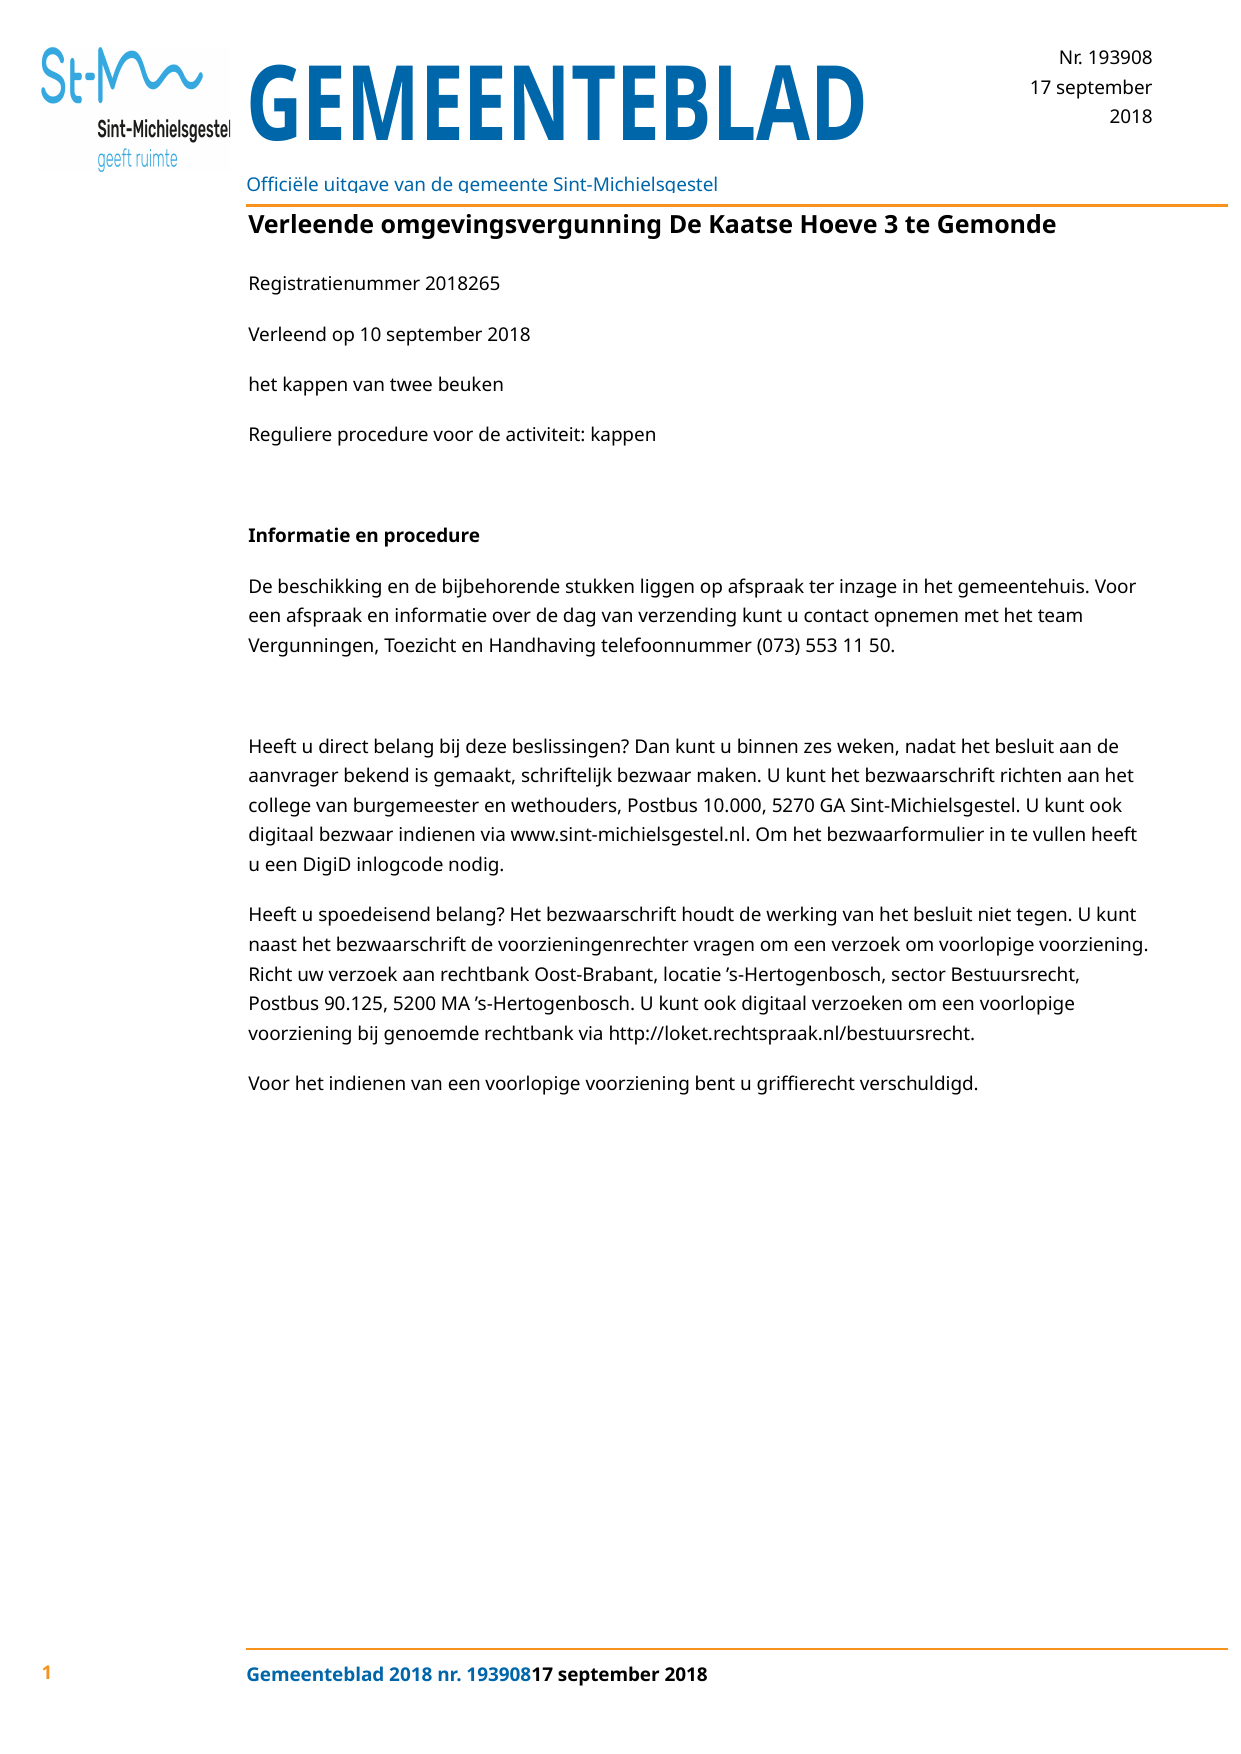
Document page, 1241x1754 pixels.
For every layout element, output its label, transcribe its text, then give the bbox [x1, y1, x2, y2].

text Heeft u spoedeisend belang? Het bezwaarschrift houdt de werking van het besluit niet tegen. U kunt naast het bezwaarschrift de voorzieningenrechter vragen om een verzoek om voorlopige voorziening. Richt uw verzoek aan rechtbank Oost-Brabant, locatie ’s-Hertogenbosch, sector Bestuursrecht, Postbus 90.125, 5200 MA ’s-Hertogenbosch. U kunt ook digitaal verzoeken om een voorlopige voorziening bij genoemde rechtbank via http://loket.rechtspraak.nl/bestuursrecht. [248, 902, 1152, 1046]
text Voor het indienen van een voorlopige voorziening bent u griffierecht verschuldigd. [248, 1070, 1152, 1096]
text Heeft u direct belang bij deze beslissingen? Dan kunt u binnen zes weken, nadat het besluit aan de aanvrager bekend is gemaakt, schriftelijk bezwaar maken. U kunt het bezwaarschrift richten aan het college van burgemeester en wethouders, Postbus 10.000, 5270 GA Sint-Michielsgestel. U kunt ook digitaal bezwaar indienen via www.sint-michielsgestel.nl. Om het bezwaarformulier in te vullen heeft u een DigiD inlogcode nodig. [248, 733, 1152, 877]
text het kappen van twee beuken [248, 371, 1152, 397]
text Informatie en procedure [248, 522, 1152, 548]
picture [41, 47, 231, 172]
text Verleend op 10 september 2018 [248, 321, 1152, 346]
text De beschikking en de bijbehorende stukken liggen op afspraak ter inzage in het gemeentehuis. Voor een afspraak en informatie over de dag van verzending kunt u contact opnemen met het team Vergunningen, Toezicht en Handhaving telefoonnummer (073) 553 11 50. [248, 573, 1152, 658]
text Verleende omgevingsvergunning De Kaatse Hoeve 3 te Gemonde [248, 207, 1152, 241]
text Reguliere procedure voor de activiteit: kappen [248, 422, 1152, 447]
text Registratienummer 2018265 [248, 270, 1152, 296]
